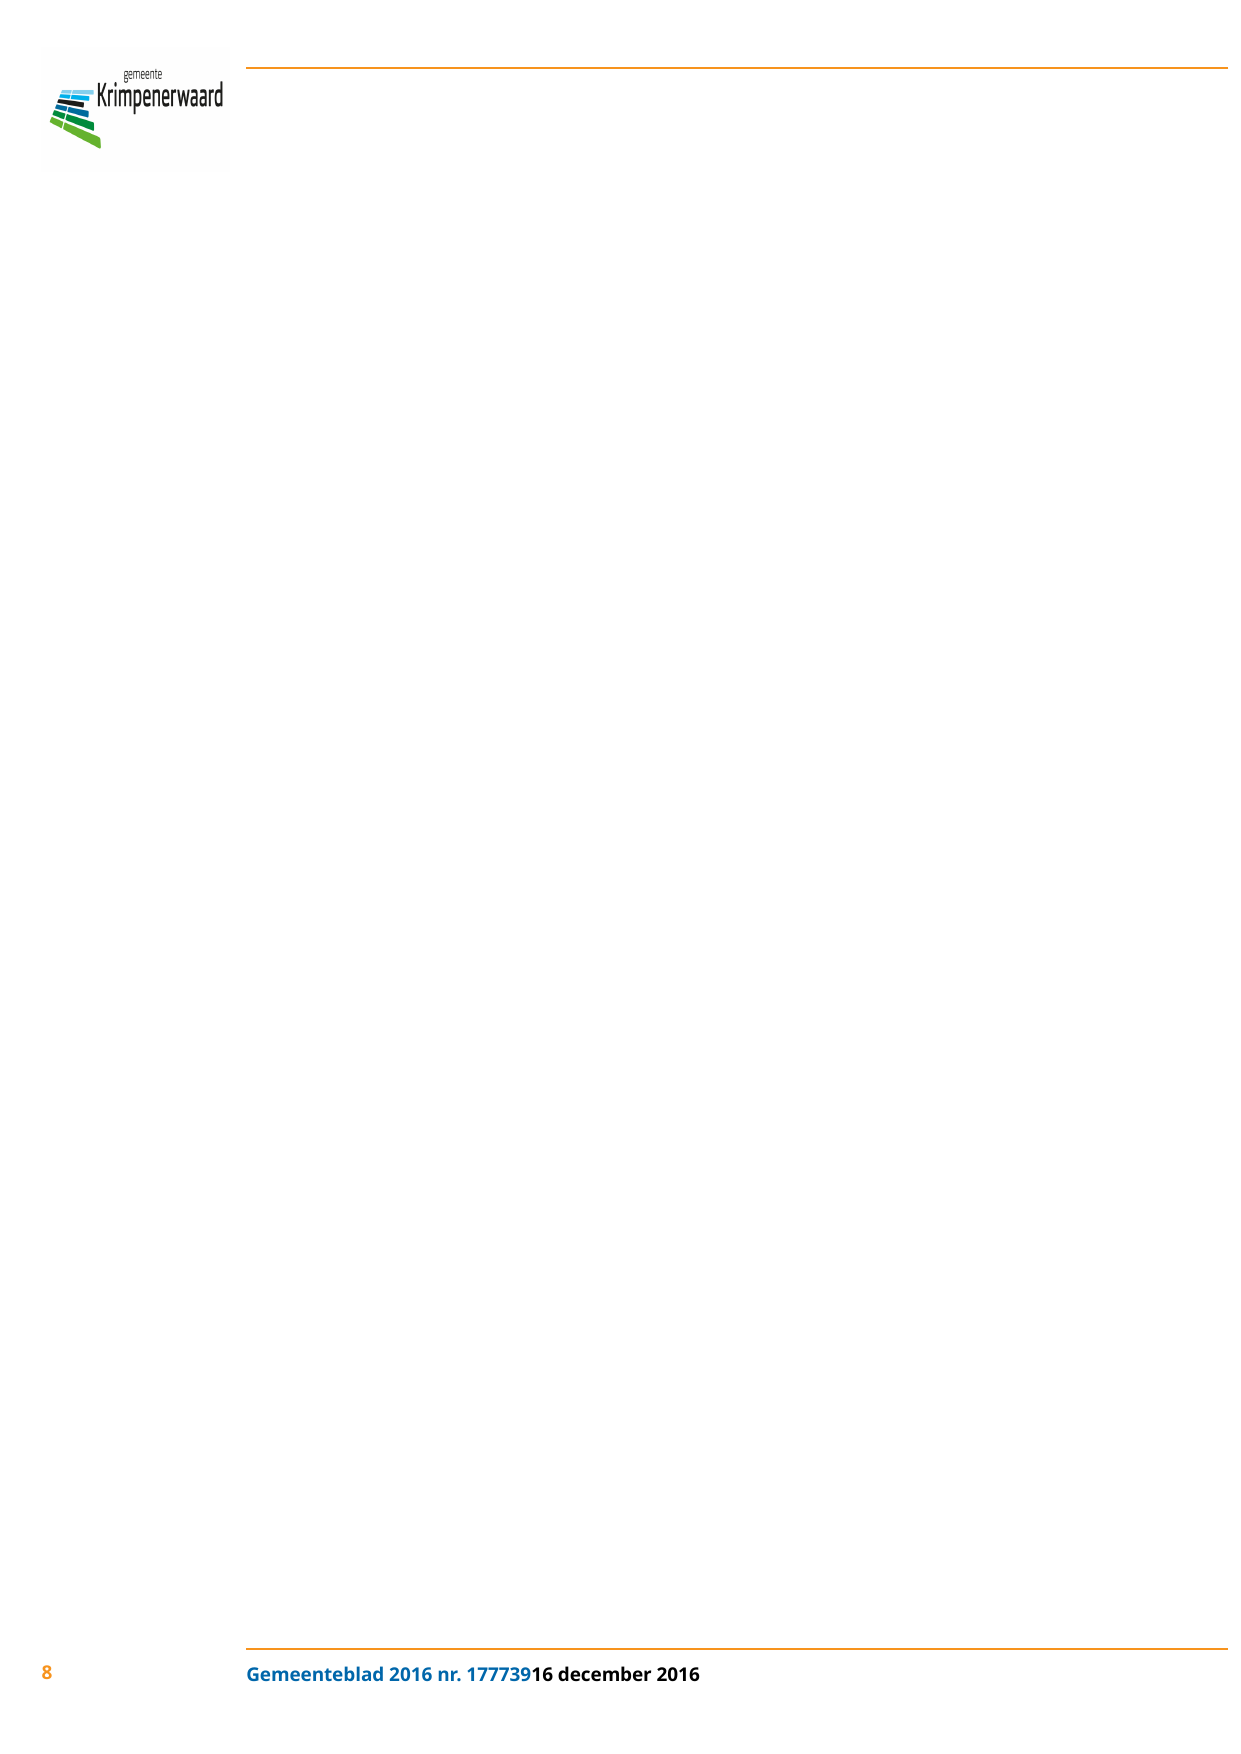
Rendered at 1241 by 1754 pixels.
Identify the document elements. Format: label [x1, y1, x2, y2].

picture [41, 47, 231, 172]
